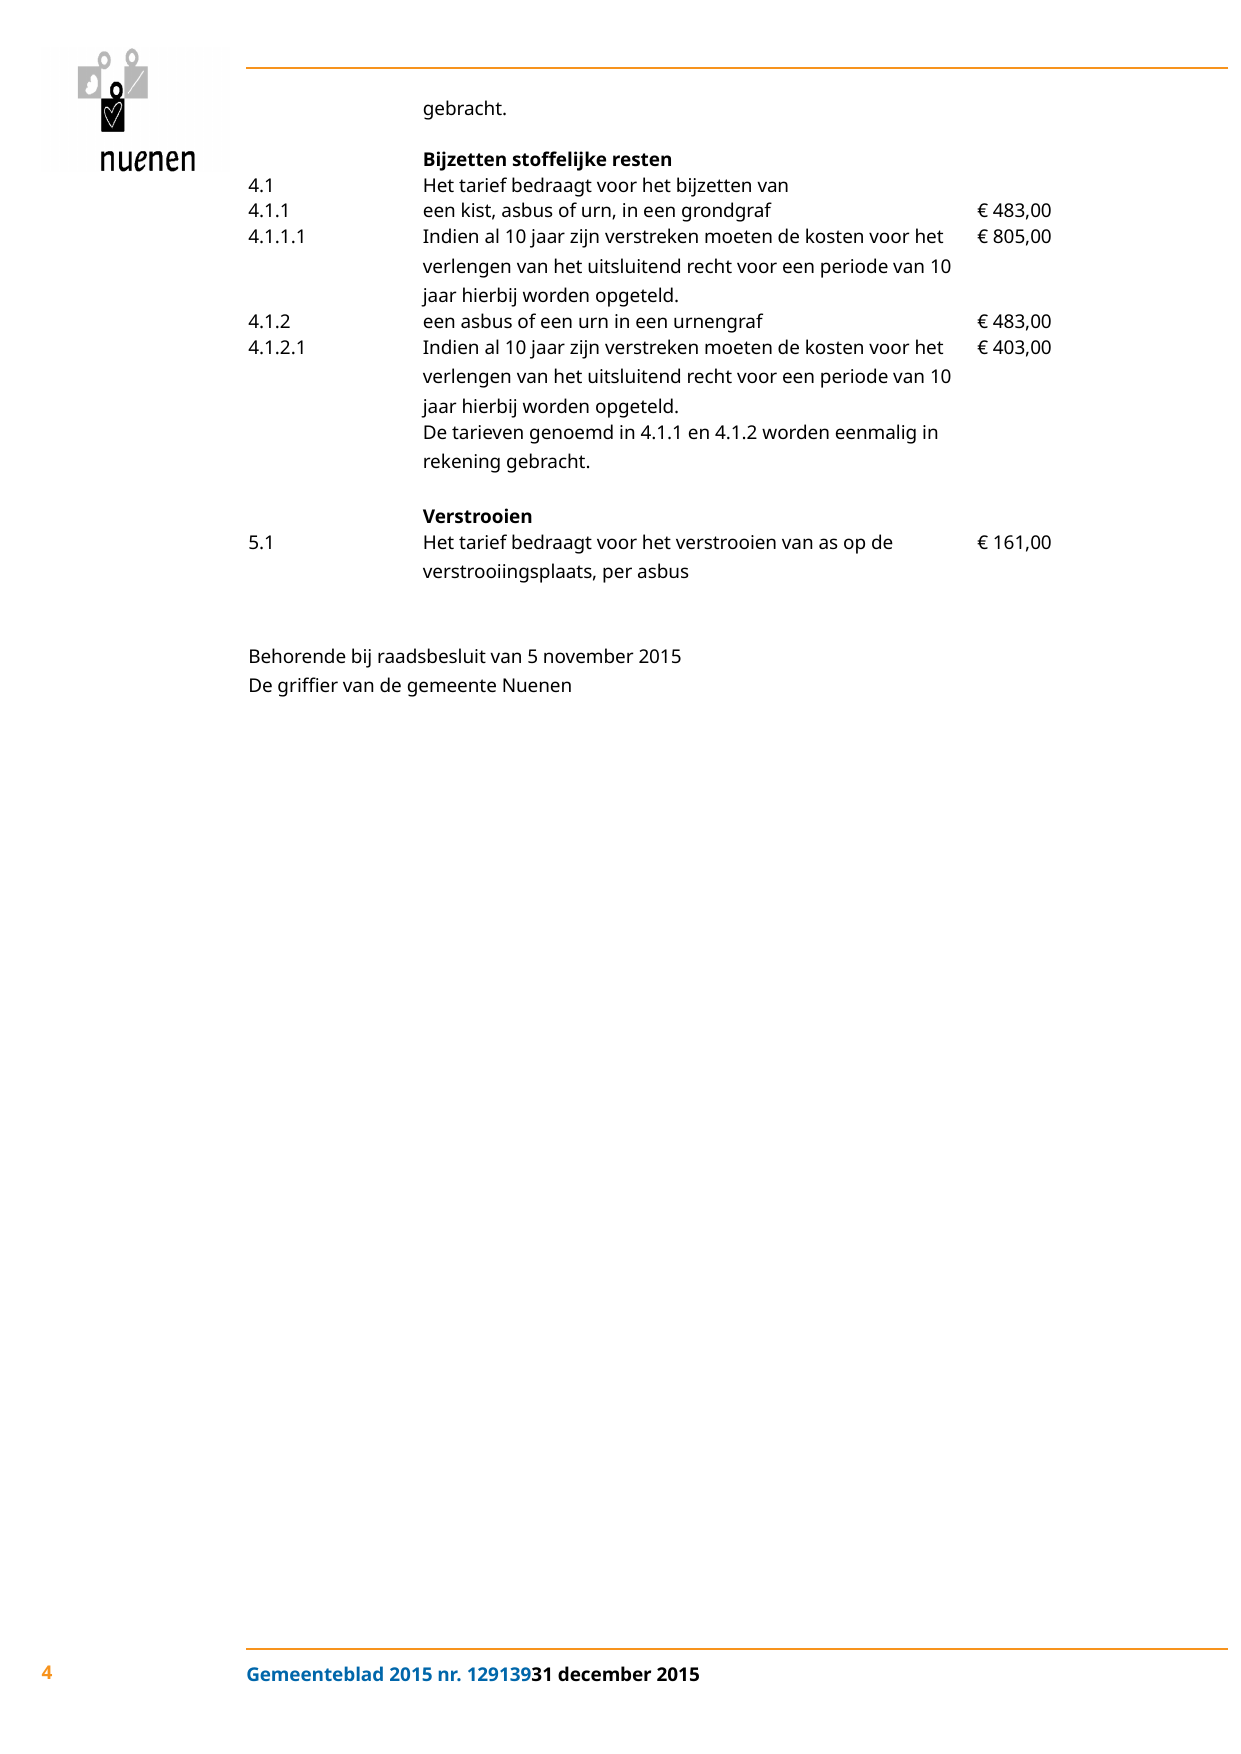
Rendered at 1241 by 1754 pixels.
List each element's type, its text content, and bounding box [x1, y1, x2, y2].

table_cell 4.1 [248, 172, 423, 198]
table_cell € 483,00 [977, 308, 1152, 334]
table_cell [977, 474, 1152, 500]
table_cell € 161,00 [977, 529, 1152, 584]
table_cell [423, 121, 977, 146]
table_cell Het tarief bedraagt voor het verstrooien van as op de verstrooiingsplaats, per asbus [423, 529, 977, 584]
text Behorende bij raadsbesluit van 5 november 2015 [248, 643, 1152, 669]
text De griffier van de gemeente Nuenen [248, 672, 1152, 698]
table_cell [977, 172, 1152, 198]
table_cell [248, 121, 423, 146]
table_cell gebracht. [423, 95, 977, 121]
table_cell 5.1 [248, 529, 423, 584]
table_cell [977, 419, 1152, 474]
table_header [248, 503, 423, 529]
table_cell € 403,00 [977, 334, 1152, 419]
picture [41, 47, 231, 172]
table_cell [423, 584, 977, 610]
table_cell [977, 95, 1152, 121]
table_cell Bijzetten stoffelijke resten [423, 146, 977, 172]
table_header Verstrooien [423, 503, 977, 529]
table_cell [248, 474, 423, 500]
table_cell € 805,00 [977, 224, 1152, 308]
table_cell [248, 95, 423, 121]
table_cell € 483,00 [977, 198, 1152, 223]
table_cell [248, 146, 423, 172]
table_cell [977, 584, 1152, 610]
table_cell een asbus of een urn in een urnengraf [423, 308, 977, 334]
table_cell 4.1.2 [248, 308, 423, 334]
table_cell Indien al 10 jaar zijn verstreken moeten de kosten voor het verlengen van het uitsluitend recht voor een periode van 10 jaar hierbij worden opgeteld. [423, 224, 977, 308]
table_cell 4.1.2.1 [248, 334, 423, 419]
table_cell [977, 146, 1152, 172]
table_cell [248, 584, 423, 610]
table_cell [423, 474, 977, 500]
table_cell 4.1.1 [248, 198, 423, 223]
table_cell [248, 419, 423, 474]
table_cell Indien al 10 jaar zijn verstreken moeten de kosten voor het verlengen van het uitsluitend recht voor een periode van 10 jaar hierbij worden opgeteld. [423, 334, 977, 419]
table_cell Het tarief bedraagt voor het bijzetten van [423, 172, 977, 198]
table_cell [977, 121, 1152, 146]
table_cell De tarieven genoemd in 4.1.1 en 4.1.2 worden eenmalig in rekening gebracht. [423, 419, 977, 474]
table_cell een kist, asbus of urn, in een grondgraf [423, 198, 977, 223]
table_cell 4.1.1.1 [248, 224, 423, 308]
table_header [977, 503, 1152, 529]
